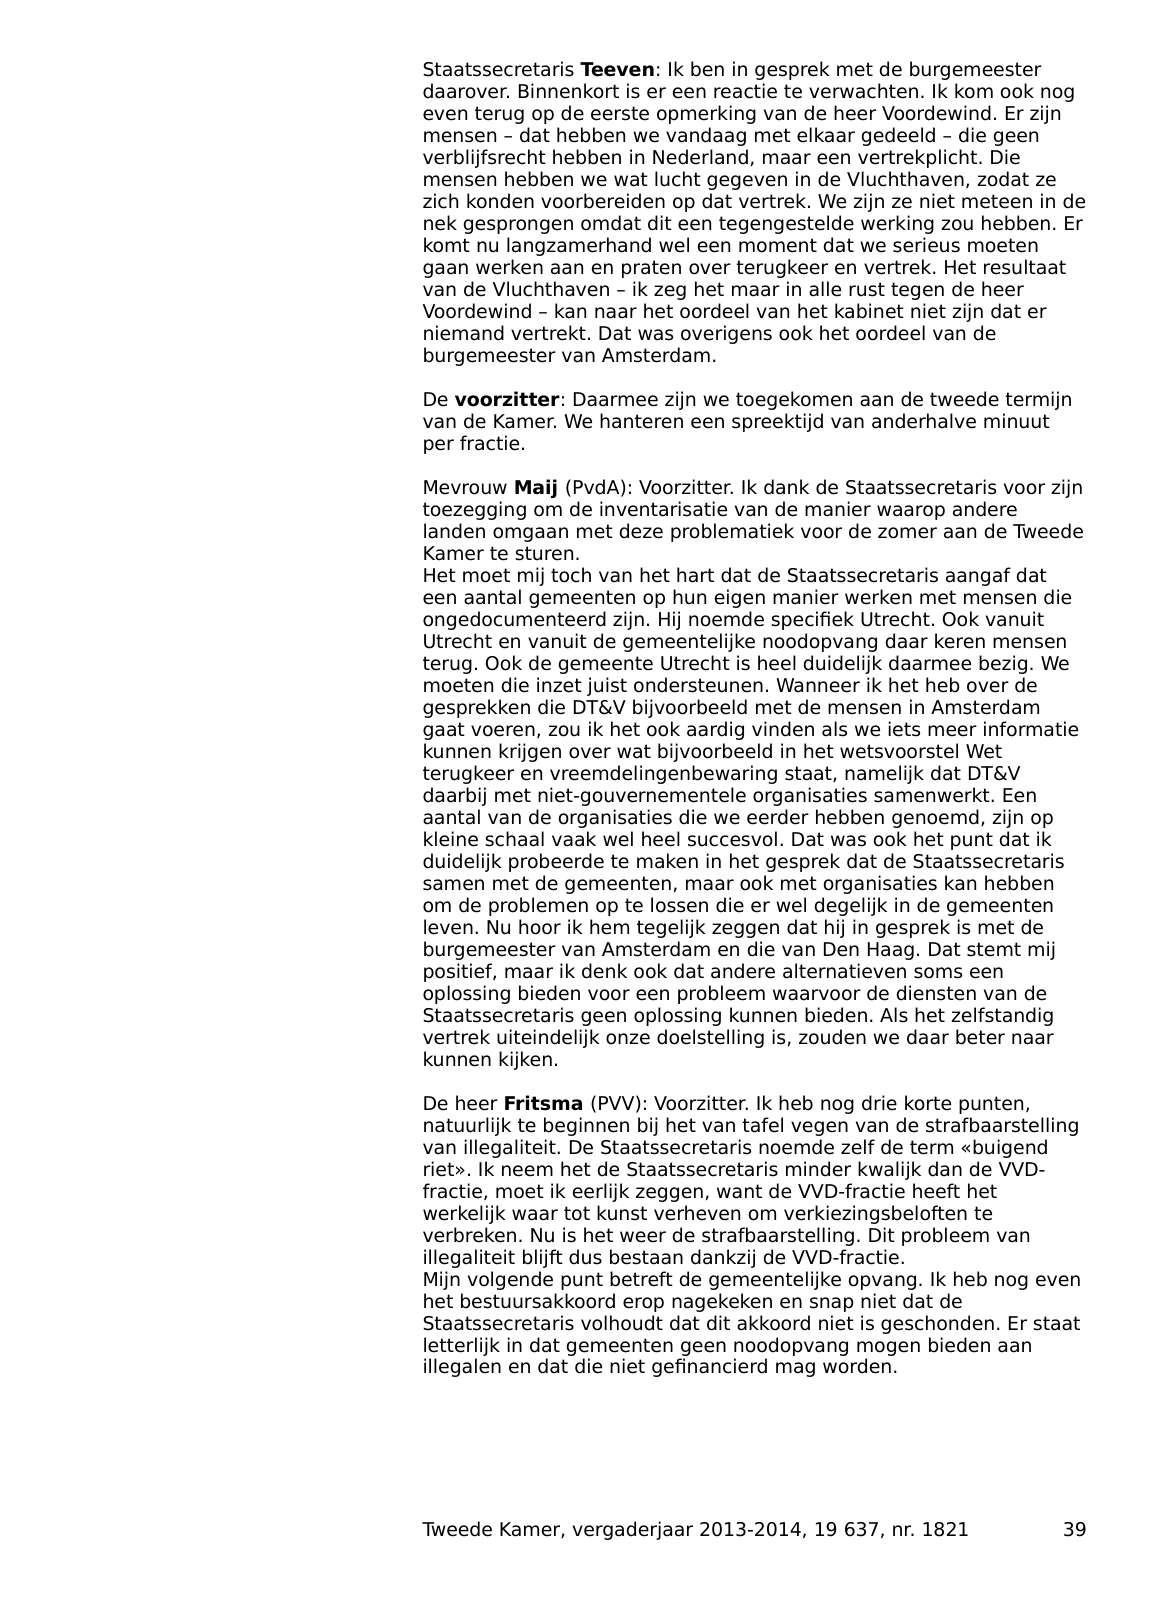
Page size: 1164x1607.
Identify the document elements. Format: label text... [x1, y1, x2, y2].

text De voorzitter: Daarmee zijn we toegekomen aan de tweede termijn van de Kamer. We hanteren een spreektijd van anderhalve minuut per fractie. [422, 389, 1087, 455]
text Het moet mij toch van het hart dat de Staatssecretaris aangaf dat een aantal gemeenten op hun eigen manier werken met mensen die ongedocumenteerd zijn. Hij noemde specifiek Utrecht. Ook vanuit Utrecht en vanuit de gemeentelijke noodopvang daar keren mensen terug. Ook de gemeente Utrecht is heel duidelijk daarmee bezig. We moeten die inzet juist ondersteunen. Wanneer ik het heb over de gesprekken die DT&V bijvoorbeeld met de mensen in Amsterdam gaat voeren, zou ik het ook aardig vinden als we iets meer informatie kunnen krijgen over wat bijvoorbeeld in het wetsvoorstel Wet terugkeer en vreemdelingenbewaring staat, namelijk dat DT&V daarbij met niet-gouvernementele organisaties samenwerkt. Een aantal van de organisaties die we eerder hebben genoemd, zijn op kleine schaal vaak wel heel succesvol. Dat was ook het punt dat ik duidelijk probeerde te maken in het gesprek dat de Staatssecretaris samen met de gemeenten, maar ook met organisaties kan hebben om de problemen op te lossen die er wel degelijk in de gemeenten leven. Nu hoor ik hem tegelijk zeggen dat hij in gesprek is met de burgemeester van Amsterdam en die van Den Haag. Dat stemt mij positief, maar ik denk ook dat andere alternatieven soms een oplossing bieden voor een probleem waarvoor de diensten van de Staatssecretaris geen oplossing kunnen bieden. Als het zelfstandig vertrek uiteindelijk onze doelstelling is, zouden we daar beter naar kunnen kijken. [422, 565, 1087, 1071]
text Mijn volgende punt betreft de gemeentelijke opvang. Ik heb nog even het bestuursakkoord erop nagekeken en snap niet dat de Staatssecretaris volhoudt dat dit akkoord niet is geschonden. Er staat letterlijk in dat gemeenten geen noodopvang mogen bieden aan illegalen en dat die niet gefinancierd mag worden. [422, 1268, 1087, 1378]
text Mevrouw Maij (PvdA): Voorzitter. Ik dank de Staatssecretaris voor zijn toezegging om de inventarisatie van de manier waarop andere landen omgaan met deze problematiek voor de zomer aan de Tweede Kamer te sturen. [422, 477, 1087, 565]
text Staatssecretaris Teeven: Ik ben in gesprek met de burgemeester daarover. Binnenkort is er een reactie te verwachten. Ik kom ook nog even terug op de eerste opmerking van de heer Voordewind. Er zijn mensen – dat hebben we vandaag met elkaar gedeeld – die geen verblijfsrecht hebben in Nederland, maar een vertrekplicht. Die mensen hebben we wat lucht gegeven in de Vluchthaven, zodat ze zich konden voorbereiden op dat vertrek. We zijn ze niet meteen in de nek gesprongen omdat dit een tegengestelde werking zou hebben. Er komt nu langzamerhand wel een moment dat we serieus moeten gaan werken aan en praten over terugkeer en vertrek. Het resultaat van de Vluchthaven – ik zeg het maar in alle rust tegen de heer Voordewind – kan naar het oordeel van het kabinet niet zijn dat er niemand vertrekt. Dat was overigens ook het oordeel van de burgemeester van Amsterdam. [422, 59, 1087, 367]
text De heer Fritsma (PVV): Voorzitter. Ik heb nog drie korte punten, natuurlijk te beginnen bij het van tafel vegen van de strafbaarstelling van illegaliteit. De Staatssecretaris noemde zelf de term «buigend riet». Ik neem het de Staatssecretaris minder kwalijk dan de VVD-fractie, moet ik eerlijk zeggen, want de VVD-fractie heeft het werkelijk waar tot kunst verheven om verkiezingsbeloften te verbreken. Nu is het weer de strafbaarstelling. Dit probleem van illegaliteit blijft dus bestaan dankzij de VVD-fractie. [422, 1093, 1087, 1268]
